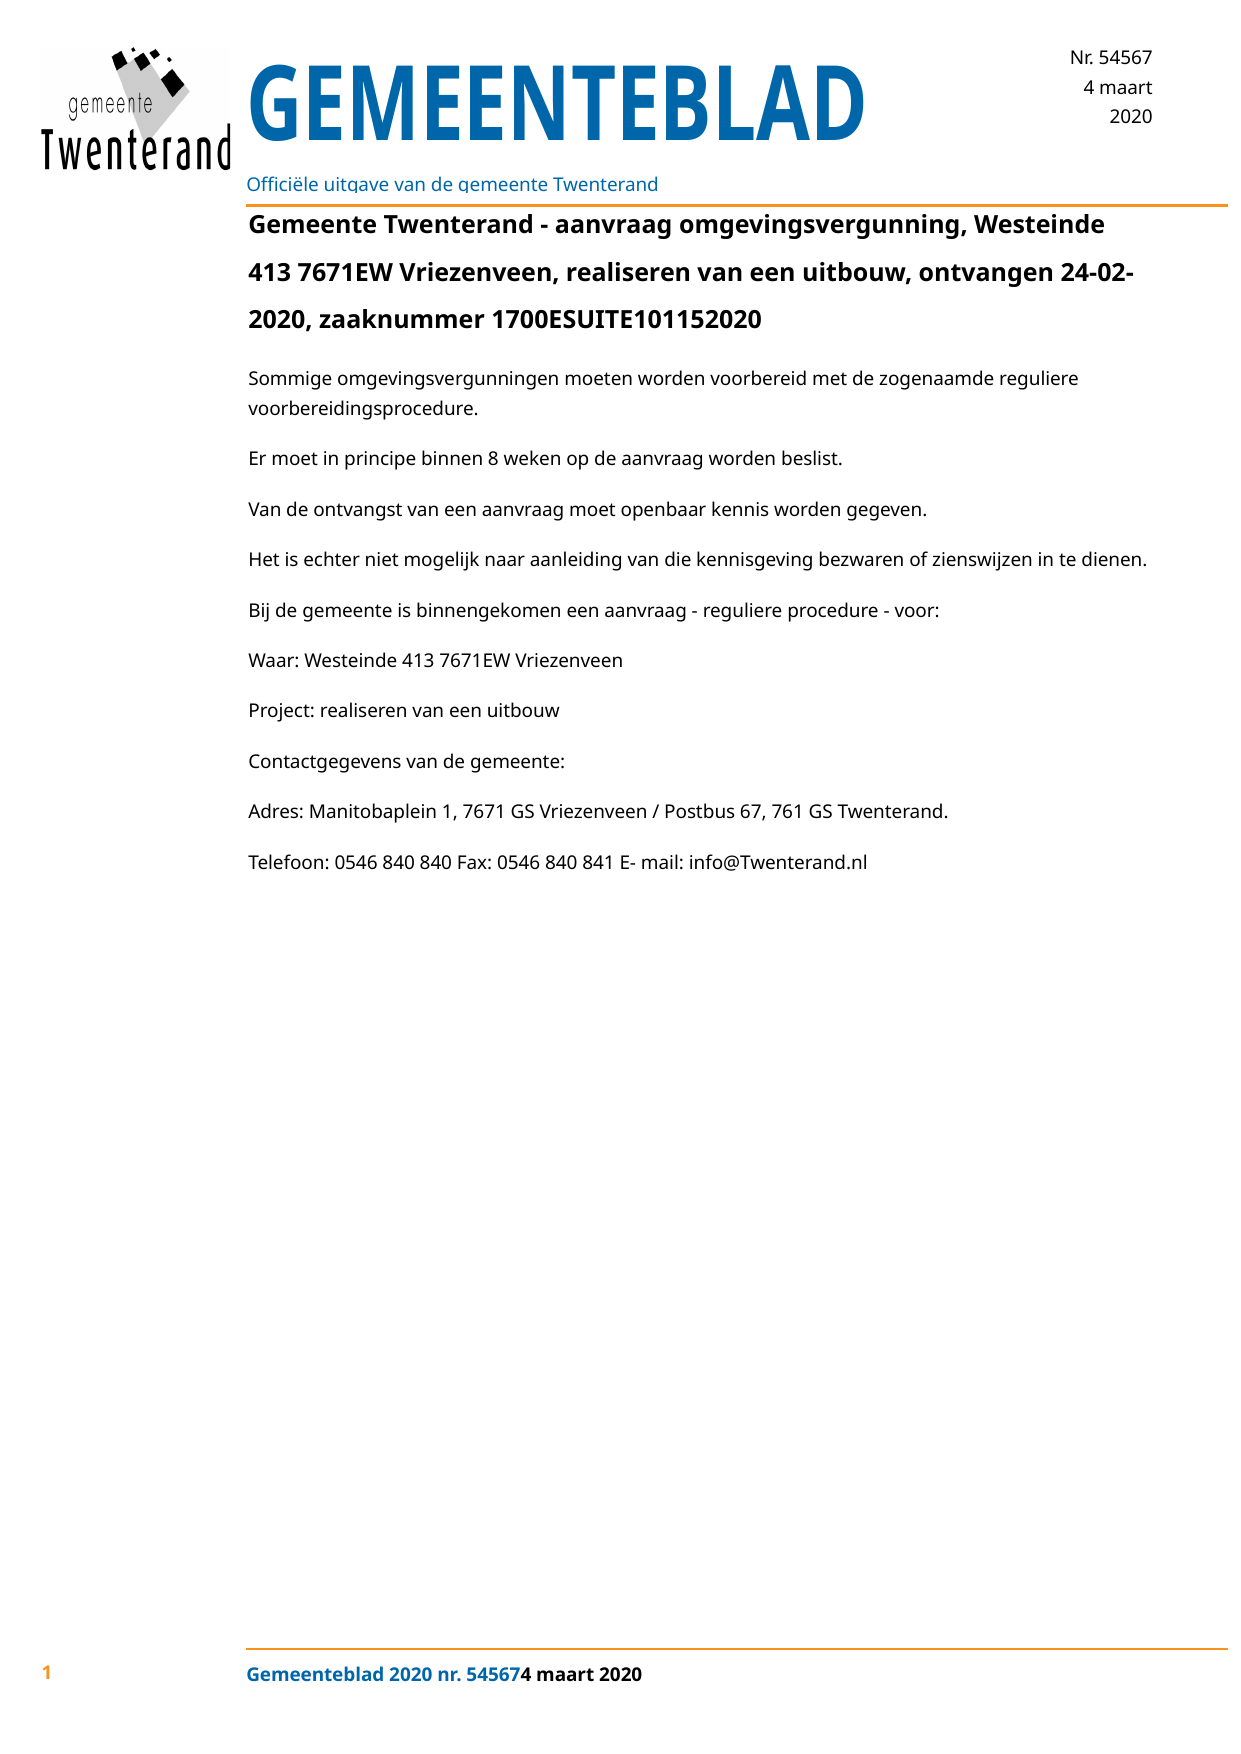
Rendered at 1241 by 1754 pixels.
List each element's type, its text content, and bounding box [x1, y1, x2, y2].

text Er moet in principe binnen 8 weken op de aanvraag worden beslist. [248, 446, 1152, 471]
text Project: realiseren van een uitbouw [248, 698, 1152, 723]
picture [41, 47, 231, 172]
text Bij de gemeente is binnengekomen een aanvraag - reguliere procedure - voor: [248, 597, 1152, 622]
text Adres: Manitobaplein 1, 7671 GS Vriezenveen / Postbus 67, 761 GS Twenterand. [248, 798, 1152, 824]
text Gemeente Twenterand - aanvraag omgevingsvergunning, Westeinde 413 7671EW Vriezenveen, realiseren van een uitbouw, ontvangen 24-02-2020, zaaknummer 1700ESUITE101152020 [248, 207, 1152, 336]
text Waar: Westeinde 413 7671EW Vriezenveen [248, 647, 1152, 673]
text Sommige omgevingsvergunningen moeten worden voorbereid met de zogenaamde reguliere voorbereidingsprocedure. [248, 366, 1152, 421]
text Contactgegevens van de gemeente: [248, 748, 1152, 774]
text Telefoon: 0546 840 840 Fax: 0546 840 841 E- mail: info@Twenterand.nl [248, 849, 1152, 874]
text Van de ontvangst van een aanvraag moet openbaar kennis worden gegeven. [248, 496, 1152, 522]
text Het is echter niet mogelijk naar aanleiding van die kennisgeving bezwaren of zienswijzen in te dienen. [248, 546, 1152, 572]
